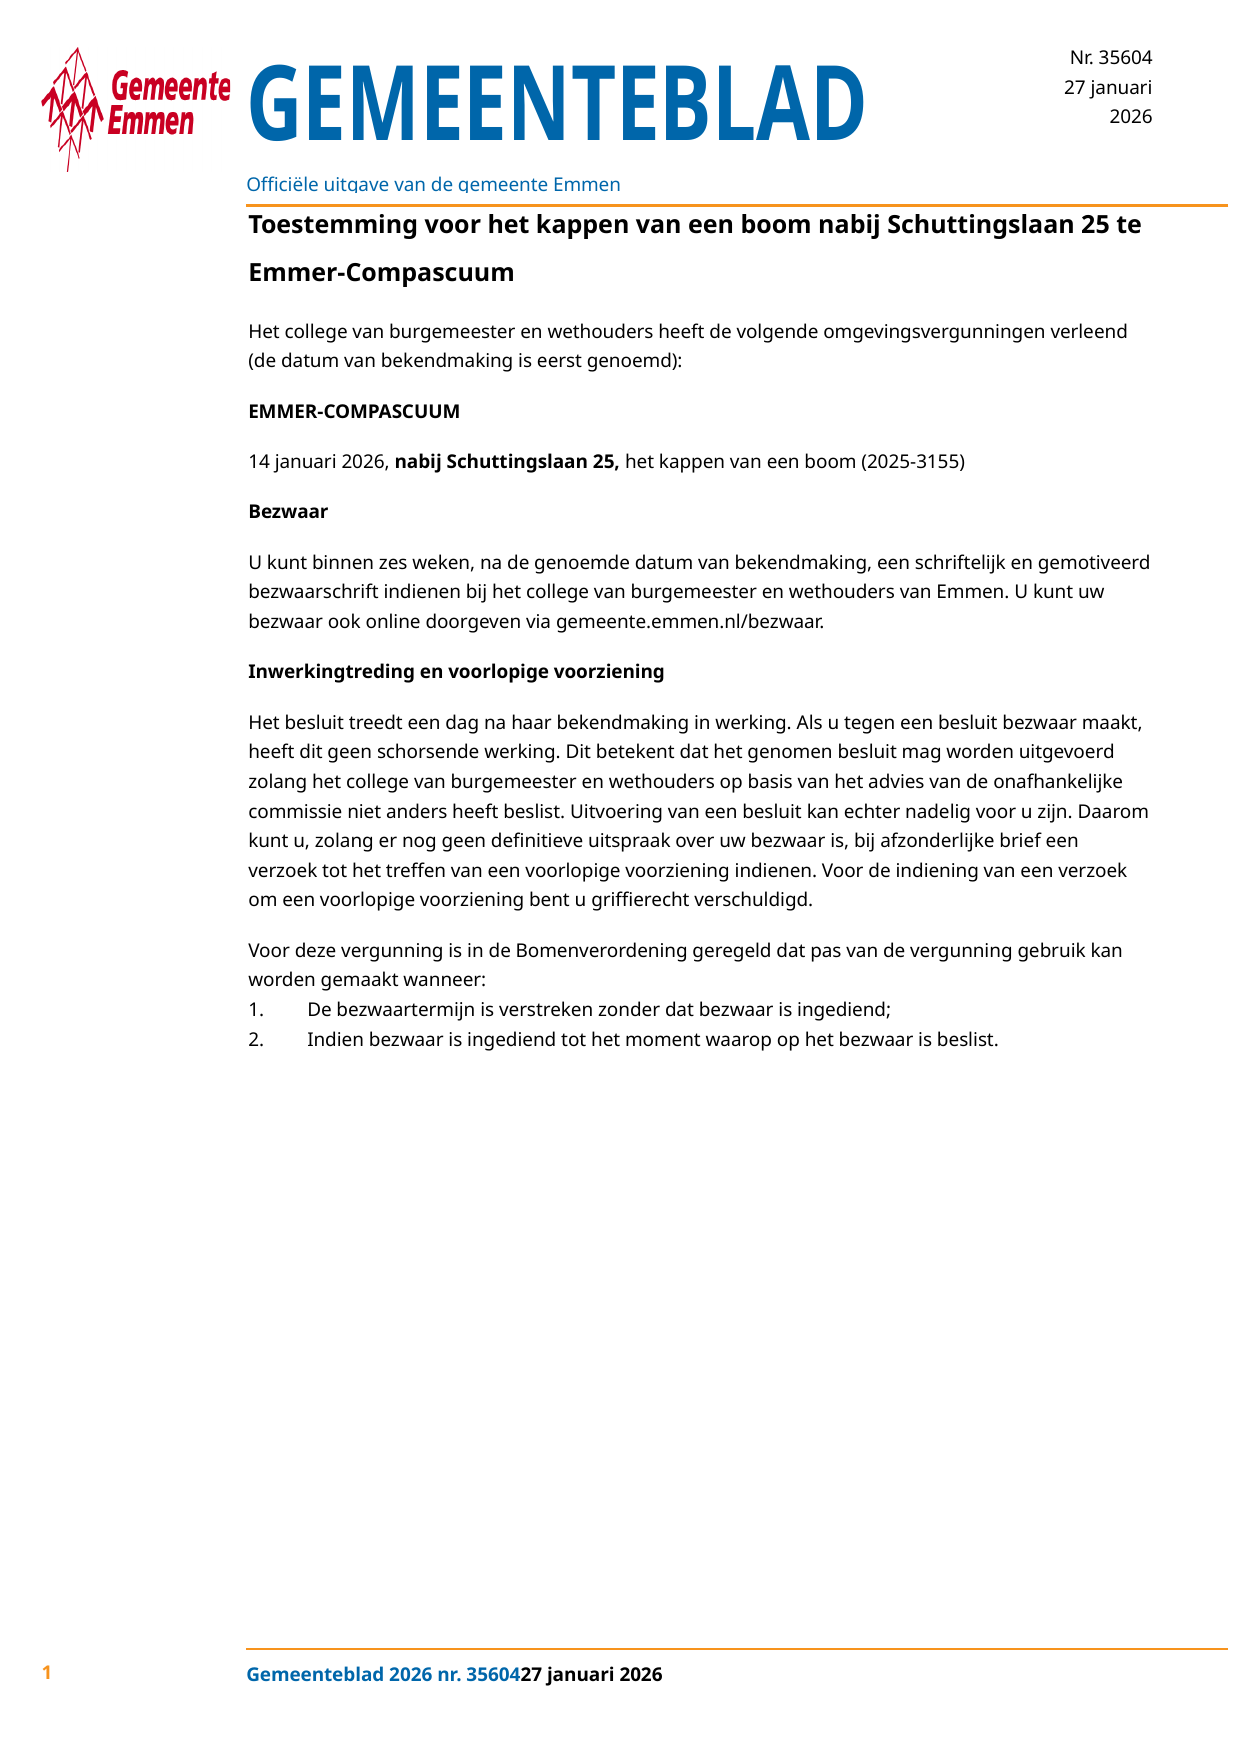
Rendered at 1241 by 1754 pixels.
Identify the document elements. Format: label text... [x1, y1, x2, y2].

text U kunt binnen zes weken, na de genoemde datum van bekendmaking, een schriftelijk en gemotiveerd bezwaarschrift indienen bij het college van burgemeester en wethouders van Emmen. U kunt uw bezwaar ook online doorgeven via gemeente.emmen.nl/bezwaar. [248, 549, 1152, 634]
text Het besluit treedt een dag na haar bekendmaking in werking. Als u tegen een besluit bezwaar maakt, heeft dit geen schorsende werking. Dit betekent dat het genomen besluit mag worden uitgevoerd zolang het college van burgemeester en wethouders op basis van het advies van de onafhankelijke commissie niet anders heeft beslist. Uitvoering van een besluit kan echter nadelig voor u zijn. Daarom kunt u, zolang er nog geen definitieve uitspraak over uw bezwaar is, bij afzonderlijke brief een verzoek tot het treffen van een voorlopige voorziening indienen. Voor de indiening van een verzoek om een voorlopige voorziening bent u griffierecht verschuldigd. [248, 709, 1152, 912]
list De bezwaartermijn is verstreken zonder dat bezwaar is ingediend; [248, 996, 1152, 1022]
text Voor deze vergunning is in de Bomenverordening geregeld dat pas van de vergunning gebruik kan worden gemaakt wanneer: [248, 937, 1152, 992]
text Het college van burgemeester en wethouders heeft de volgende omgevingsvergunningen verleend (de datum van bekendmaking is eerst genoemd): [248, 318, 1152, 373]
picture [41, 47, 231, 172]
list Indien bezwaar is ingediend tot het moment waarop op het bezwaar is beslist. [248, 1026, 1152, 1052]
text 14 januari 2026, nabij Schuttingslaan 25, het kappen van een boom (2025-3155) [248, 448, 1152, 474]
text Toestemming voor het kappen van een boom nabij Schuttingslaan 25 te Emmer-Compascuum [248, 207, 1152, 288]
text Bezwaar [248, 499, 1152, 524]
text EMMER-COMPASCUUM [248, 398, 1152, 424]
text Inwerkingtreding en voorlopige voorziening [248, 659, 1152, 684]
